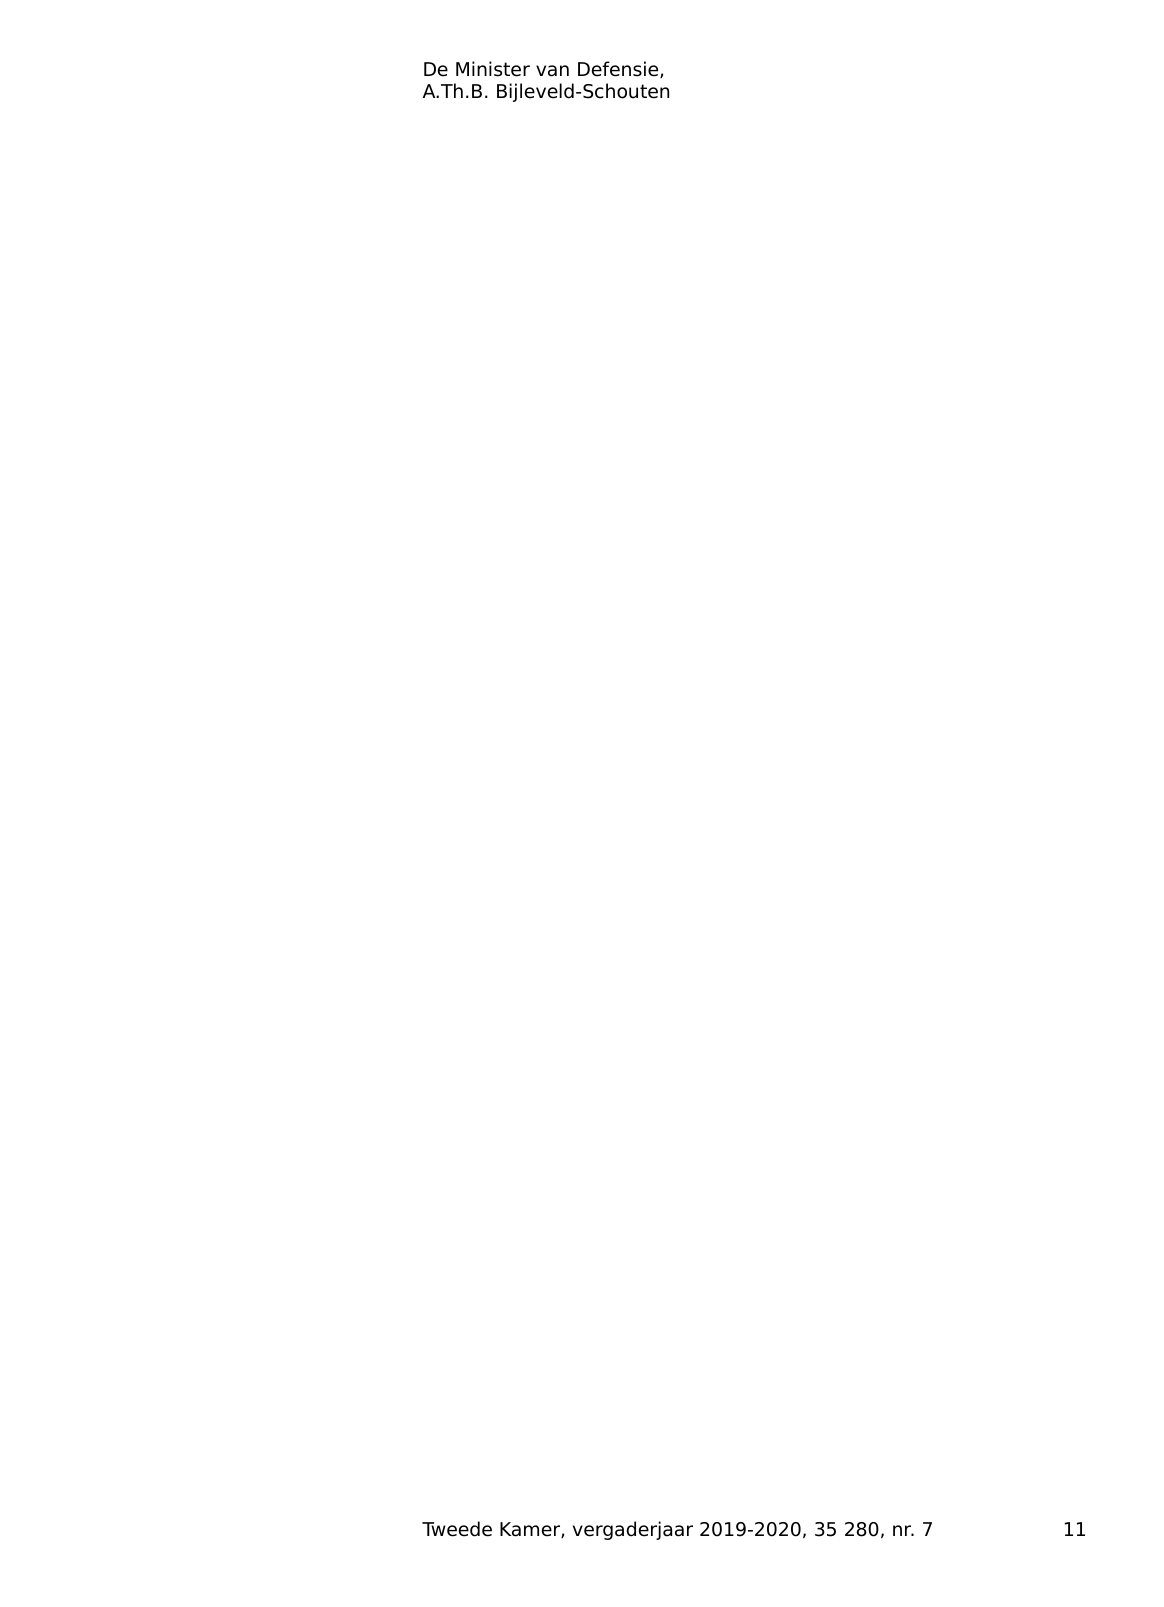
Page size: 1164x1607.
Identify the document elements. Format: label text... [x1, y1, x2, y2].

text De Minister van Defensie, A.Th.B. Bijleveld-Schouten [422, 59, 1087, 103]
